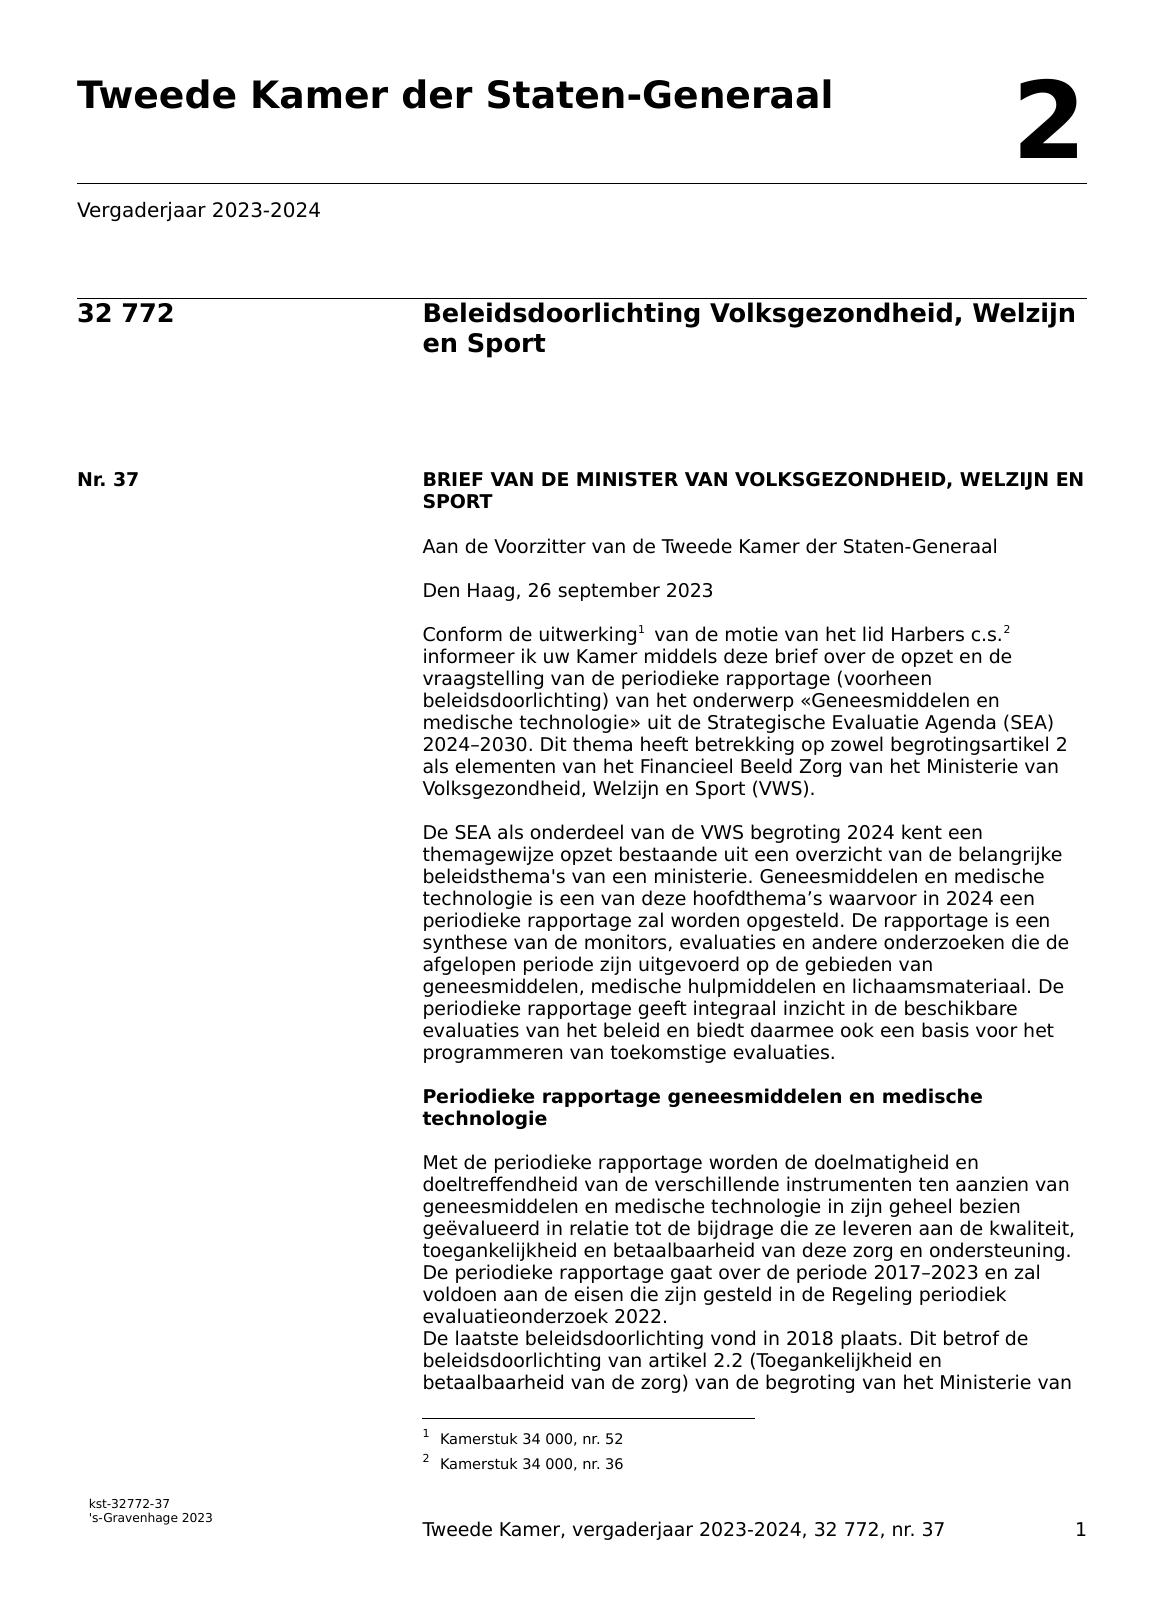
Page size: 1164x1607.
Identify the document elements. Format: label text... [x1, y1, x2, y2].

text 's-Gravenhage 2023 [88, 1511, 323, 1525]
table_cell Vergaderjaar 2023-2024 [77, 184, 1087, 298]
subtitle 32 772 Beleidsdoorlichting Volksgezondheid, Welzijn en Sport [77, 299, 1087, 358]
text De SEA als onderdeel van de VWS begroting 2024 kent een themagewijze opzet bestaande uit een overzicht van de belangrijke beleidsthema's van een ministerie. Geneesmiddelen en medische technologie is een van deze hoofdthema’s waarvoor in 2024 een periodieke rapportage zal worden opgesteld. De rapportage is een synthese van de monitors, evaluaties en andere onderzoeken die de afgelopen periode zijn uitgevoerd op de gebieden van geneesmiddelen, medische hulpmiddelen en lichaamsmateriaal. De periodieke rapportage geeft integraal inzicht in de beschikbare evaluaties van het beleid en biedt daarmee ook een basis voor het programmeren van toekomstige evaluaties. [422, 822, 1087, 1064]
table_header Tweede Kamer der Staten-Generaal [77, 59, 886, 183]
table_header 2 [886, 59, 1087, 183]
text De laatste beleidsdoorlichting vond in 2018 plaats. Dit betrof de beleidsdoorlichting van artikel 2.2 (Toegankelijkheid en betaalbaarheid van de zorg) van de begroting van het Ministerie van [422, 1328, 1087, 1394]
text Den Haag, 26 september 2023 [422, 580, 1087, 602]
text Kamerstuk 34 000, nr. 52 [422, 1427, 1087, 1449]
text kst-32772-37 [88, 1497, 323, 1511]
subtitle Nr. 37 BRIEF VAN DE MINISTER VAN VOLKSGEZONDHEID, WELZIJN EN SPORT [77, 469, 1087, 513]
text Conform de uitwerking van de motie van het lid Harbers c.s. informeer ik uw Kamer middels deze brief over de opzet en de vraagstelling van de periodieke rapportage (voorheen beleidsdoorlichting) van het onderwerp «Geneesmiddelen en medische technologie» uit de Strategische Evaluatie Agenda (SEA) 2024–2030. Dit thema heeft betrekking op zowel begrotingsartikel 2 als elementen van het Financieel Beeld Zorg van het Ministerie van Volksgezondheid, Welzijn en Sport (VWS). [422, 624, 1087, 800]
subtitle Periodieke rapportage geneesmiddelen en medische technologie [422, 1086, 1087, 1130]
text Aan de Voorzitter van de Tweede Kamer der Staten-Generaal [422, 536, 1087, 557]
text Met de periodieke rapportage worden de doelmatigheid en doeltreffendheid van de verschillende instrumenten ten aanzien van geneesmiddelen en medische technologie in zijn geheel bezien geëvalueerd in relatie tot de bijdrage die ze leveren aan de kwaliteit, toegankelijkheid en betaalbaarheid van deze zorg en ondersteuning. De periodieke rapportage gaat over de periode 2017–2023 en zal voldoen aan de eisen die zijn gesteld in de Regeling periodiek evaluatieonderzoek 2022. [422, 1152, 1087, 1328]
text Kamerstuk 34 000, nr. 36 [422, 1452, 1087, 1474]
